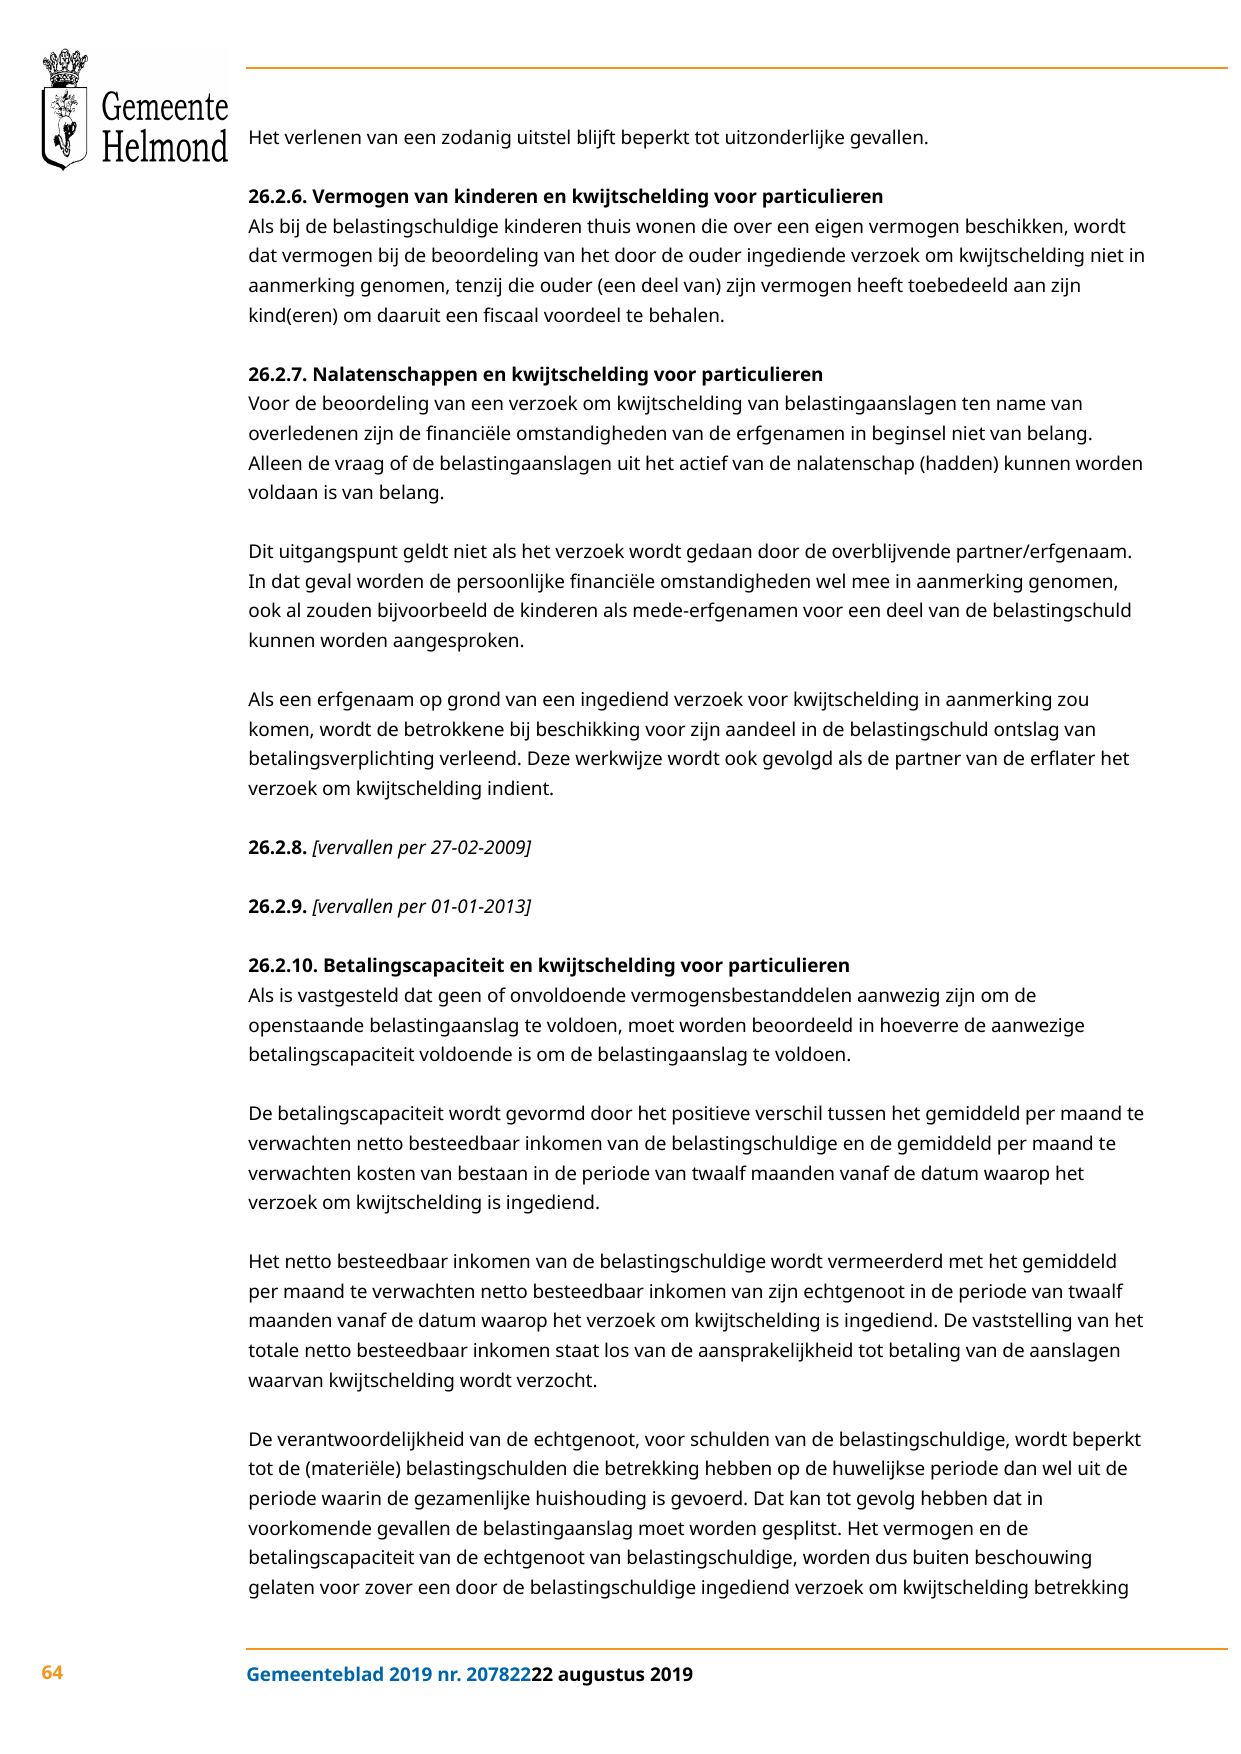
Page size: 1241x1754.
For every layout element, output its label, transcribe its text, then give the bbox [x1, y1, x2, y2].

text Dit uitgangspunt geldt niet als het verzoek wordt gedaan door de overblijvende partner/erfgenaam. In dat geval worden de persoonlijke financiële omstandigheden wel mee in aanmerking genomen, ook al zouden bijvoorbeeld de kinderen als mede-erfgenamen voor een deel van de belastingschuld kunnen worden aangesproken. [248, 538, 1152, 653]
text De verantwoordelijkheid van de echtgenoot, voor schulden van de belastingschuldige, wordt beperkt tot de (materiële) belastingschulden die betrekking hebben op de huwelijkse periode dan wel uit de periode waarin de gezamenlijke huishouding is gevoerd. Dat kan tot gevolg hebben dat in voorkomende gevallen de belastingaanslag moet worden gesplitst. Het vermogen en de betalingscapaciteit van de echtgenoot van belastingschuldige, worden dus buiten beschouwing gelaten voor zover een door de belastingschuldige ingediend verzoek om kwijtschelding betrekking [248, 1426, 1152, 1600]
picture [41, 47, 231, 172]
text 26.2.10. Betalingscapaciteit en kwijtschelding voor particulieren [248, 953, 1152, 978]
text 26.2.7. Nalatenschappen en kwijtschelding voor particulieren [248, 361, 1152, 387]
text Het netto besteedbaar inkomen van de belastingschuldige wordt vermeerderd met het gemiddeld per maand te verwachten netto besteedbaar inkomen van zijn echtgenoot in de periode van twaalf maanden vanaf de datum waarop het verzoek om kwijtschelding is ingediend. De vaststelling van het totale netto besteedbaar inkomen staat los van de aansprakelijkheid tot betaling van de aanslagen waarvan kwijtschelding wordt verzocht. [248, 1248, 1152, 1393]
text 26.2.9. [vervallen per 01-01-2013] [248, 893, 1152, 919]
text 26.2.8. [vervallen per 27-02-2009] [248, 834, 1152, 860]
text Als een erfgenaam op grond van een ingediend verzoek voor kwijtschelding in aanmerking zou komen, wordt de betrokkene bij beschikking voor zijn aandeel in de belastingschuld ontslag van betalingsverplichting verleend. Deze werkwijze wordt ook gevolgd als de partner van de erflater het verzoek om kwijtschelding indient. [248, 686, 1152, 801]
text Als is vastgesteld dat geen of onvoldoende vermogensbestanddelen aanwezig zijn om de openstaande belastingaanslag te voldoen, moet worden beoordeeld in hoeverre de aanwezige betalingscapaciteit voldoende is om de belastingaanslag te voldoen. [248, 982, 1152, 1067]
text Als bij de belastingschuldige kinderen thuis wonen die over een eigen vermogen beschikken, wordt dat vermogen bij de beoordeling van het door de ouder ingediende verzoek om kwijtschelding niet in aanmerking genomen, tenzij die ouder (een deel van) zijn vermogen heeft toebedeeld aan zijn kind(eren) om daaruit een fiscaal voordeel te behalen. [248, 213, 1152, 328]
text 26.2.6. Vermogen van kinderen en kwijtschelding voor particulieren [248, 183, 1152, 209]
text Voor de beoordeling van een verzoek om kwijtschelding van belastingaanslagen ten name van overledenen zijn de financiële omstandigheden van de erfgenamen in beginsel niet van belang. Alleen de vraag of de belastingaanslagen uit het actief van de nalatenschap (hadden) kunnen worden voldaan is van belang. [248, 391, 1152, 505]
text Het verlenen van een zodanig uitstel blijft beperkt tot uitzonderlijke gevallen. [248, 124, 1152, 150]
text De betalingscapaciteit wordt gevormd door het positieve verschil tussen het gemiddeld per maand te verwachten netto besteedbaar inkomen van de belastingschuldige en de gemiddeld per maand te verwachten kosten van bestaan in de periode van twaalf maanden vanaf de datum waarop het verzoek om kwijtschelding is ingediend. [248, 1101, 1152, 1215]
